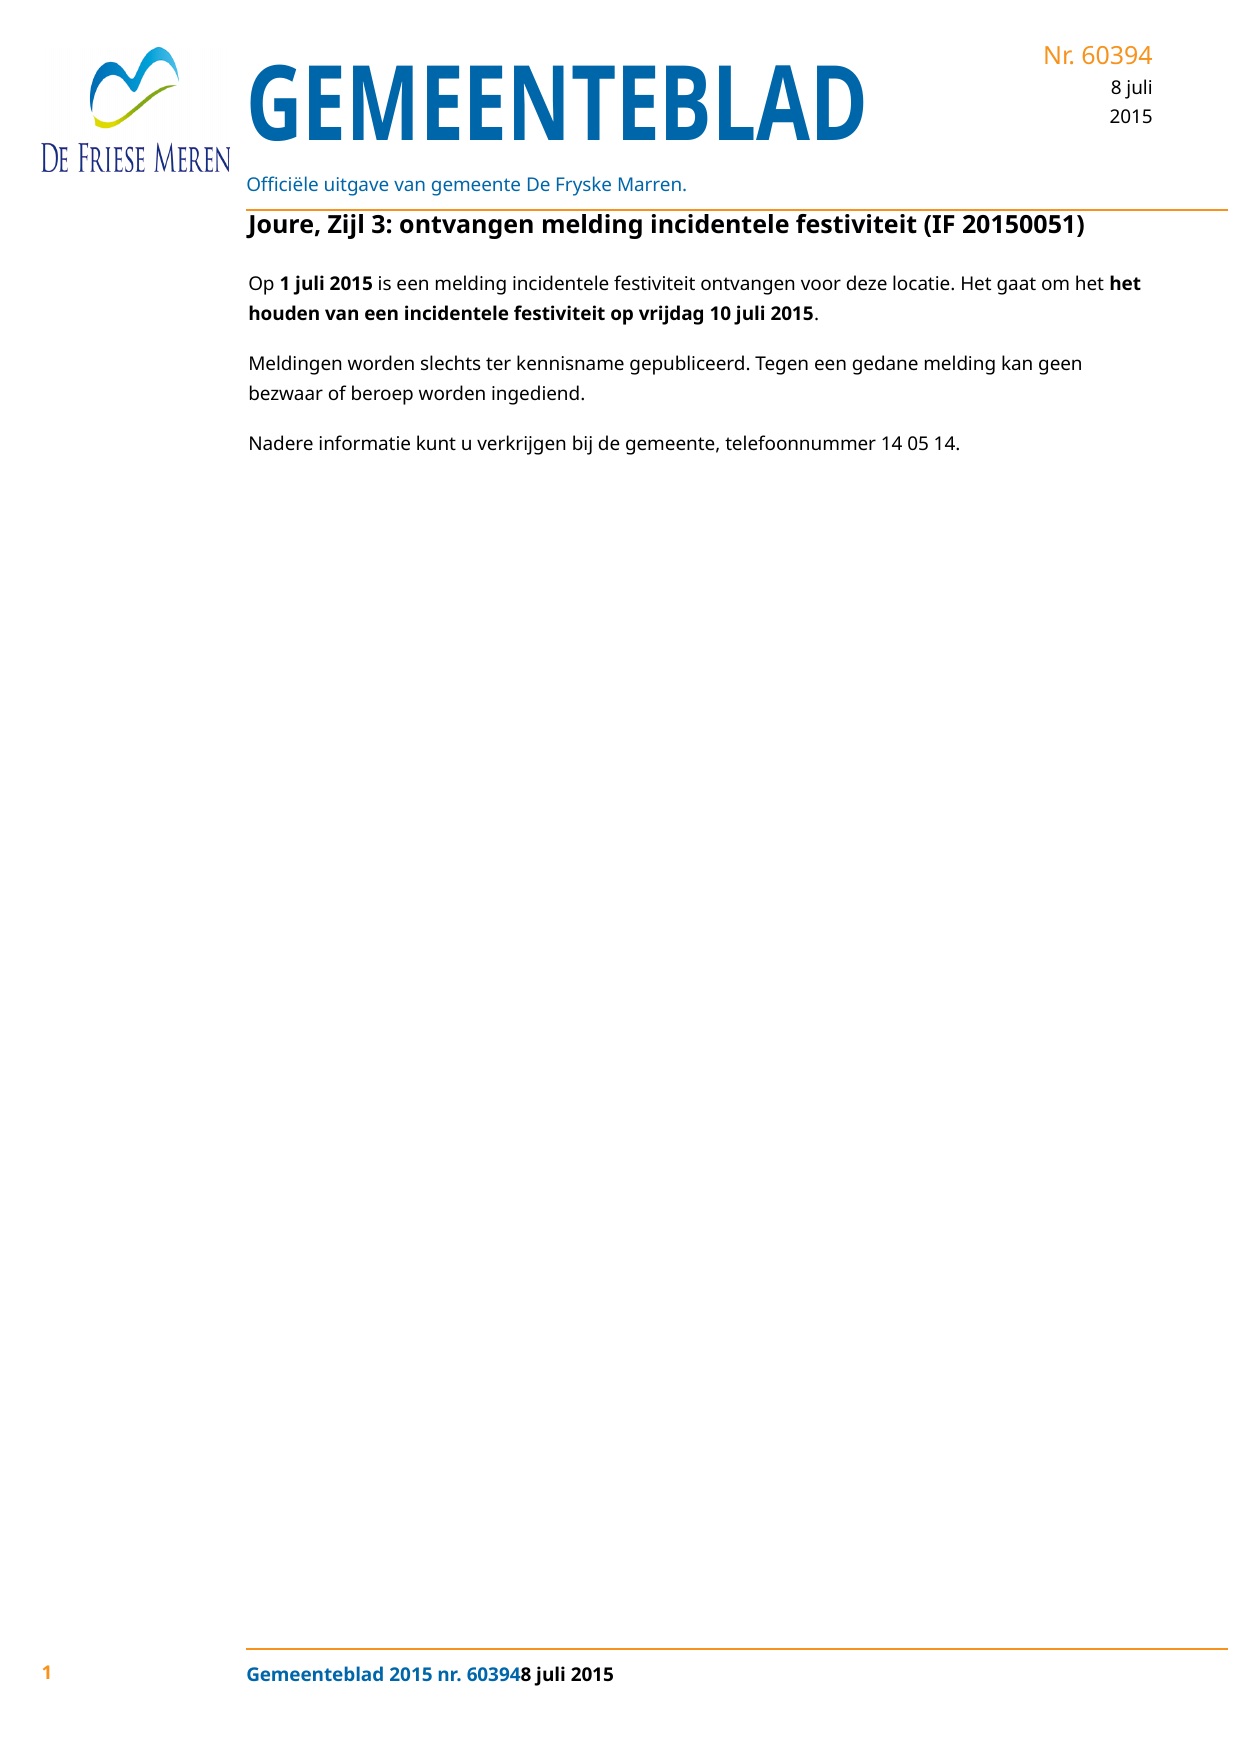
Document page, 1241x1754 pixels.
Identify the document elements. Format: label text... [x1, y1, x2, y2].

text Nadere informatie kunt u verkrijgen bij de gemeente, telefoonnummer 14 05 14. [248, 430, 1152, 456]
text Meldingen worden slechts ter kennisname gepubliceerd. Tegen een gedane melding kan geen bezwaar of beroep worden ingediend. [248, 350, 1152, 406]
picture [41, 47, 231, 172]
text Op 1 juli 2015 is een melding incidentele festiviteit ontvangen voor deze locatie. Het gaat om het het houden van een incidentele festiviteit op vrijdag 10 juli 2015. [248, 270, 1152, 326]
text Joure, Zijl 3: ontvangen melding incidentele festiviteit (IF 20150051) [248, 211, 1152, 241]
